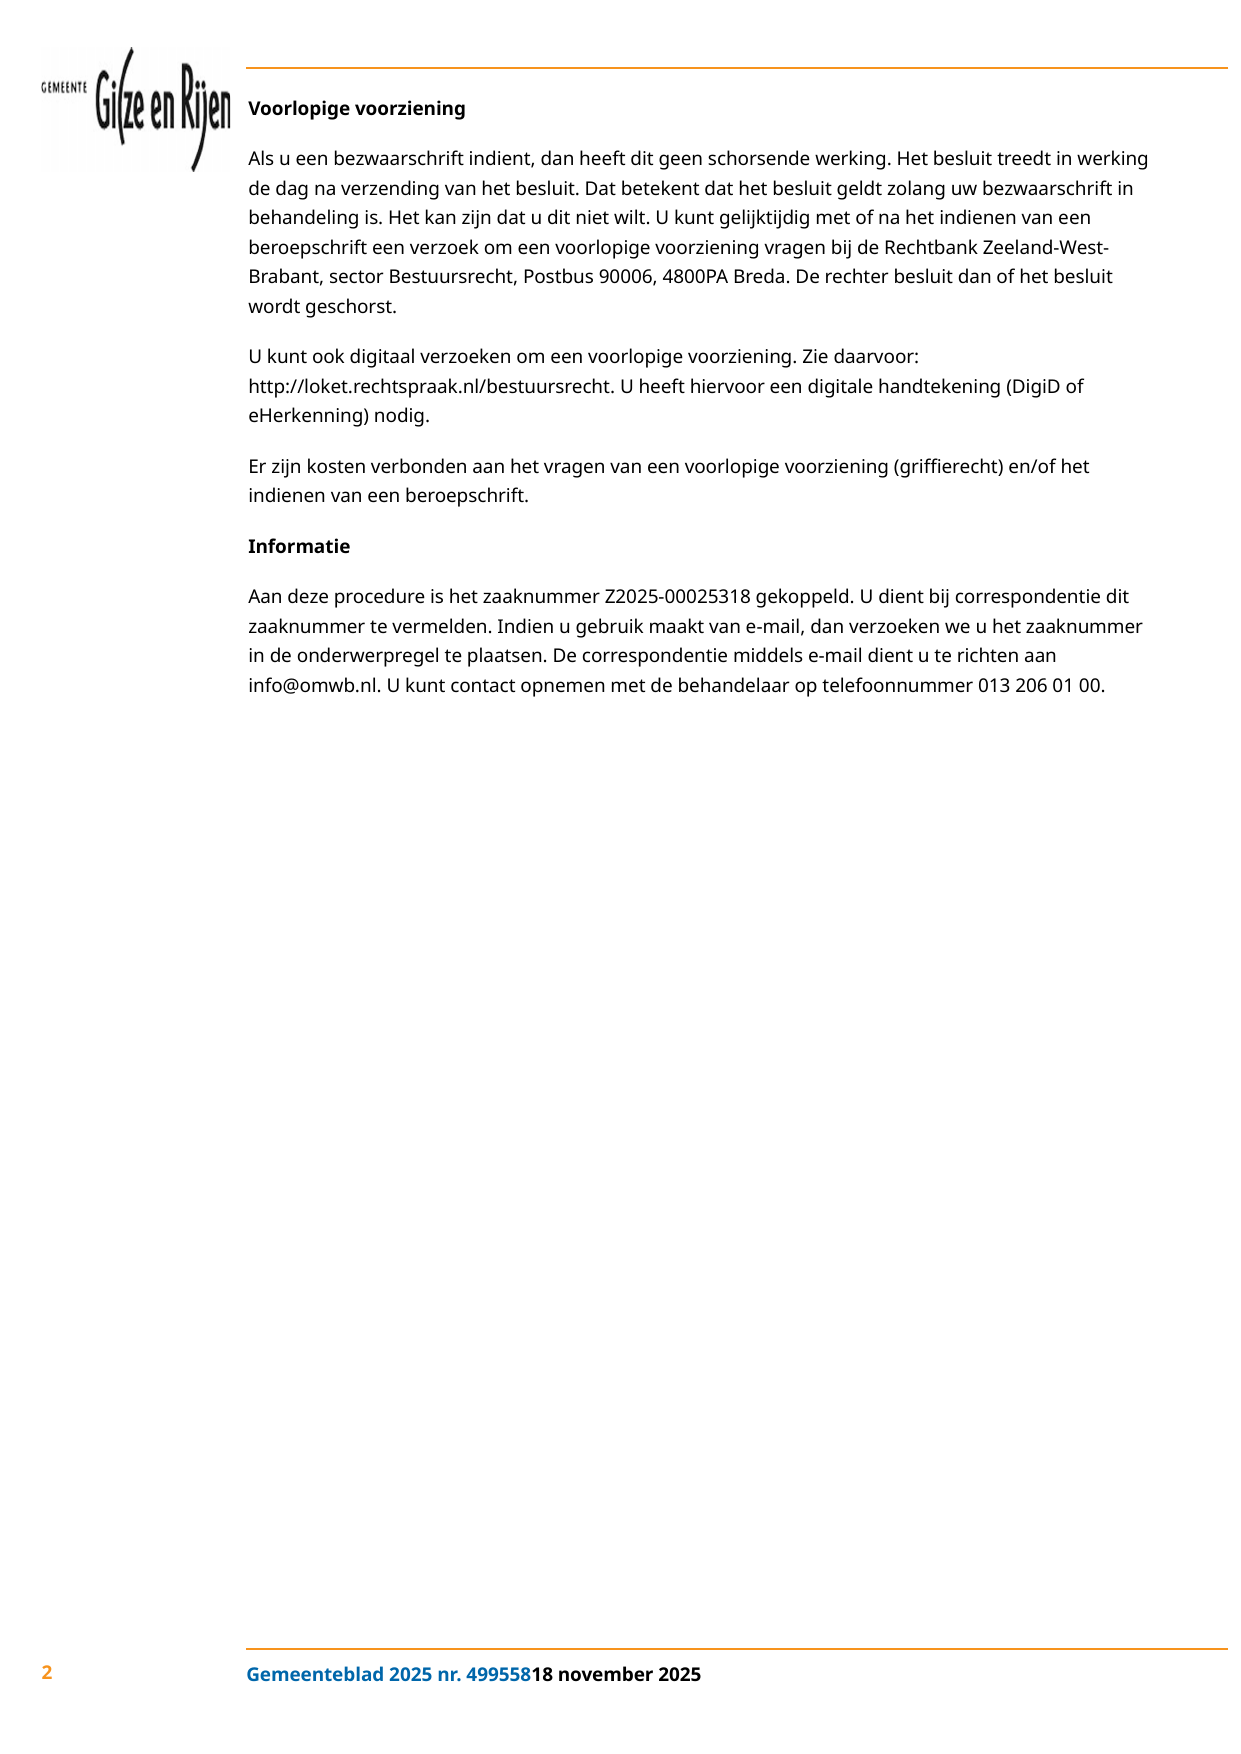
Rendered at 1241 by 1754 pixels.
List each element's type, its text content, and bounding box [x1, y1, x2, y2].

picture [41, 47, 231, 172]
text Informatie [248, 533, 1152, 559]
text U kunt ook digitaal verzoeken om een voorlopige voorziening. Zie daarvoor: http://loket.rechtspraak.nl/bestuursrecht. U heeft hiervoor een digitale handtekening (DigiD of eHerkenning) nodig. [248, 343, 1152, 428]
text Voorlopige voorziening [248, 95, 1152, 121]
text Als u een bezwaarschrift indient, dan heeft dit geen schorsende werking. Het besluit treedt in werking de dag na verzending van het besluit. Dat betekent dat het besluit geldt zolang uw bezwaarschrift in behandeling is. Het kan zijn dat u dit niet wilt. U kunt gelijktijdig met of na het indienen van een beroepschrift een verzoek om een voorlopige voorziening vragen bij de Rechtbank Zeeland-West-Brabant, sector Bestuursrecht, Postbus 90006, 4800PA Breda. De rechter besluit dan of het besluit wordt geschorst. [248, 145, 1152, 319]
text Er zijn kosten verbonden aan het vragen van een voorlopige voorziening (griffierecht) en/of het indienen van een beroepschrift. [248, 453, 1152, 508]
text Aan deze procedure is het zaaknummer Z2025-00025318 gekoppeld. U dient bij correspondentie dit zaaknummer te vermelden. Indien u gebruik maakt van e-mail, dan verzoeken we u het zaaknummer in de onderwerpregel te plaatsen. De correspondentie middels e-mail dient u te richten aan info@omwb.nl. U kunt contact opnemen met de behandelaar op telefoonnummer 013 206 01 00. [248, 583, 1152, 698]
